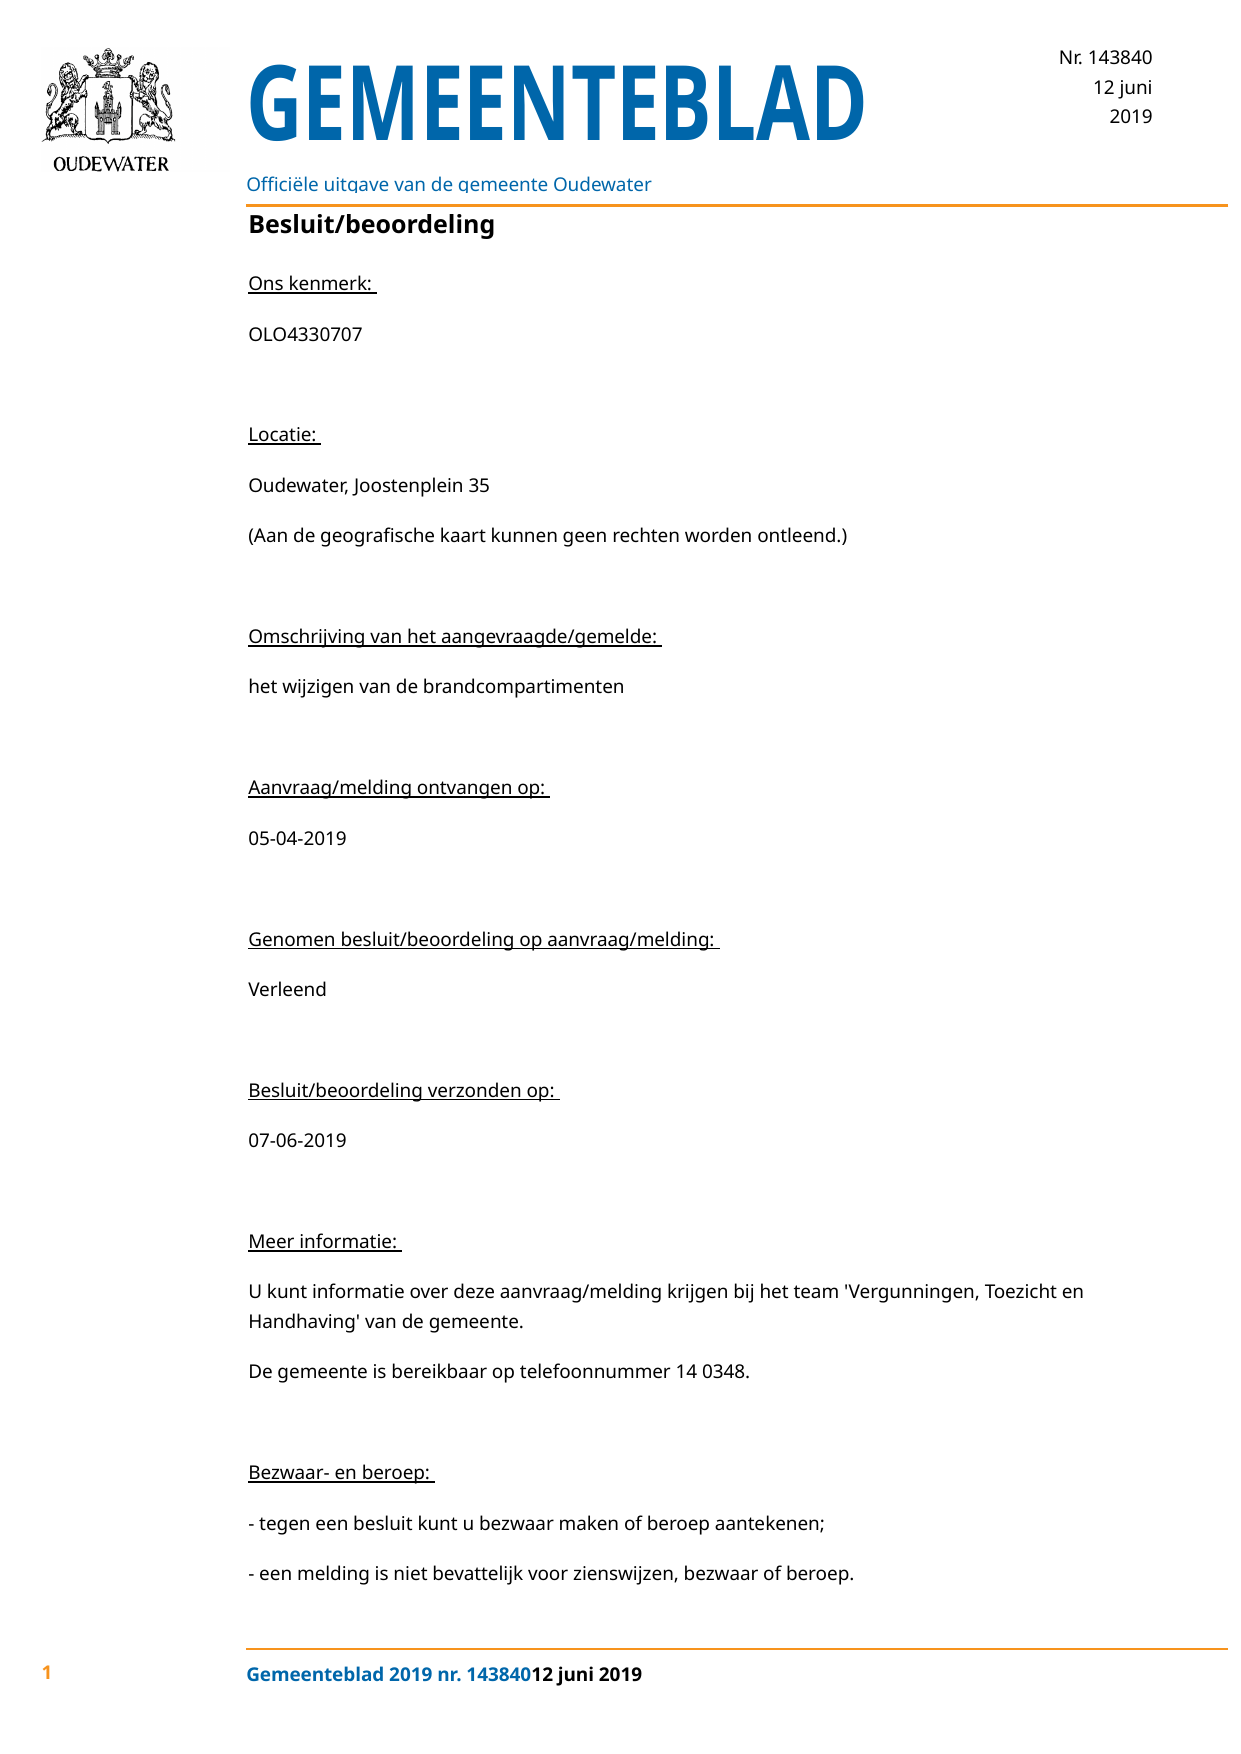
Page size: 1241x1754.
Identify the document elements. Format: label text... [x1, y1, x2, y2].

text - tegen een besluit kunt u bezwaar maken of beroep aantekenen; [248, 1510, 1152, 1536]
text De gemeente is bereikbaar op telefoonnummer 14 0348. [248, 1359, 1152, 1384]
text Meer informatie: [248, 1228, 1152, 1254]
picture [41, 47, 231, 172]
text Ons kenmerk: [248, 270, 1152, 296]
text Oudewater, Joostenplein 35 [248, 472, 1152, 498]
text OLO4330707 [248, 321, 1152, 346]
text 07-06-2019 [248, 1127, 1152, 1153]
text (Aan de geografische kaart kunnen geen rechten worden ontleend.) [248, 522, 1152, 548]
text Aanvraag/melding ontvangen op: [248, 774, 1152, 800]
text 05-04-2019 [248, 825, 1152, 851]
text Omschrijving van het aangevraagde/gemelde: [248, 623, 1152, 649]
text - een melding is niet bevattelijk voor zienswijzen, bezwaar of beroep. [248, 1560, 1152, 1586]
text Locatie: [248, 422, 1152, 447]
text Besluit/beoordeling [248, 207, 1152, 241]
text het wijzigen van de brandcompartimenten [248, 674, 1152, 699]
text Bezwaar- en beroep: [248, 1459, 1152, 1485]
text Besluit/beoordeling verzonden op: [248, 1077, 1152, 1103]
text Verleend [248, 976, 1152, 1002]
text U kunt informatie over deze aanvraag/melding krijgen bij het team 'Vergunningen, Toezicht en Handhaving' van de gemeente. [248, 1279, 1152, 1334]
text Genomen besluit/beoordeling op aanvraag/melding: [248, 926, 1152, 951]
